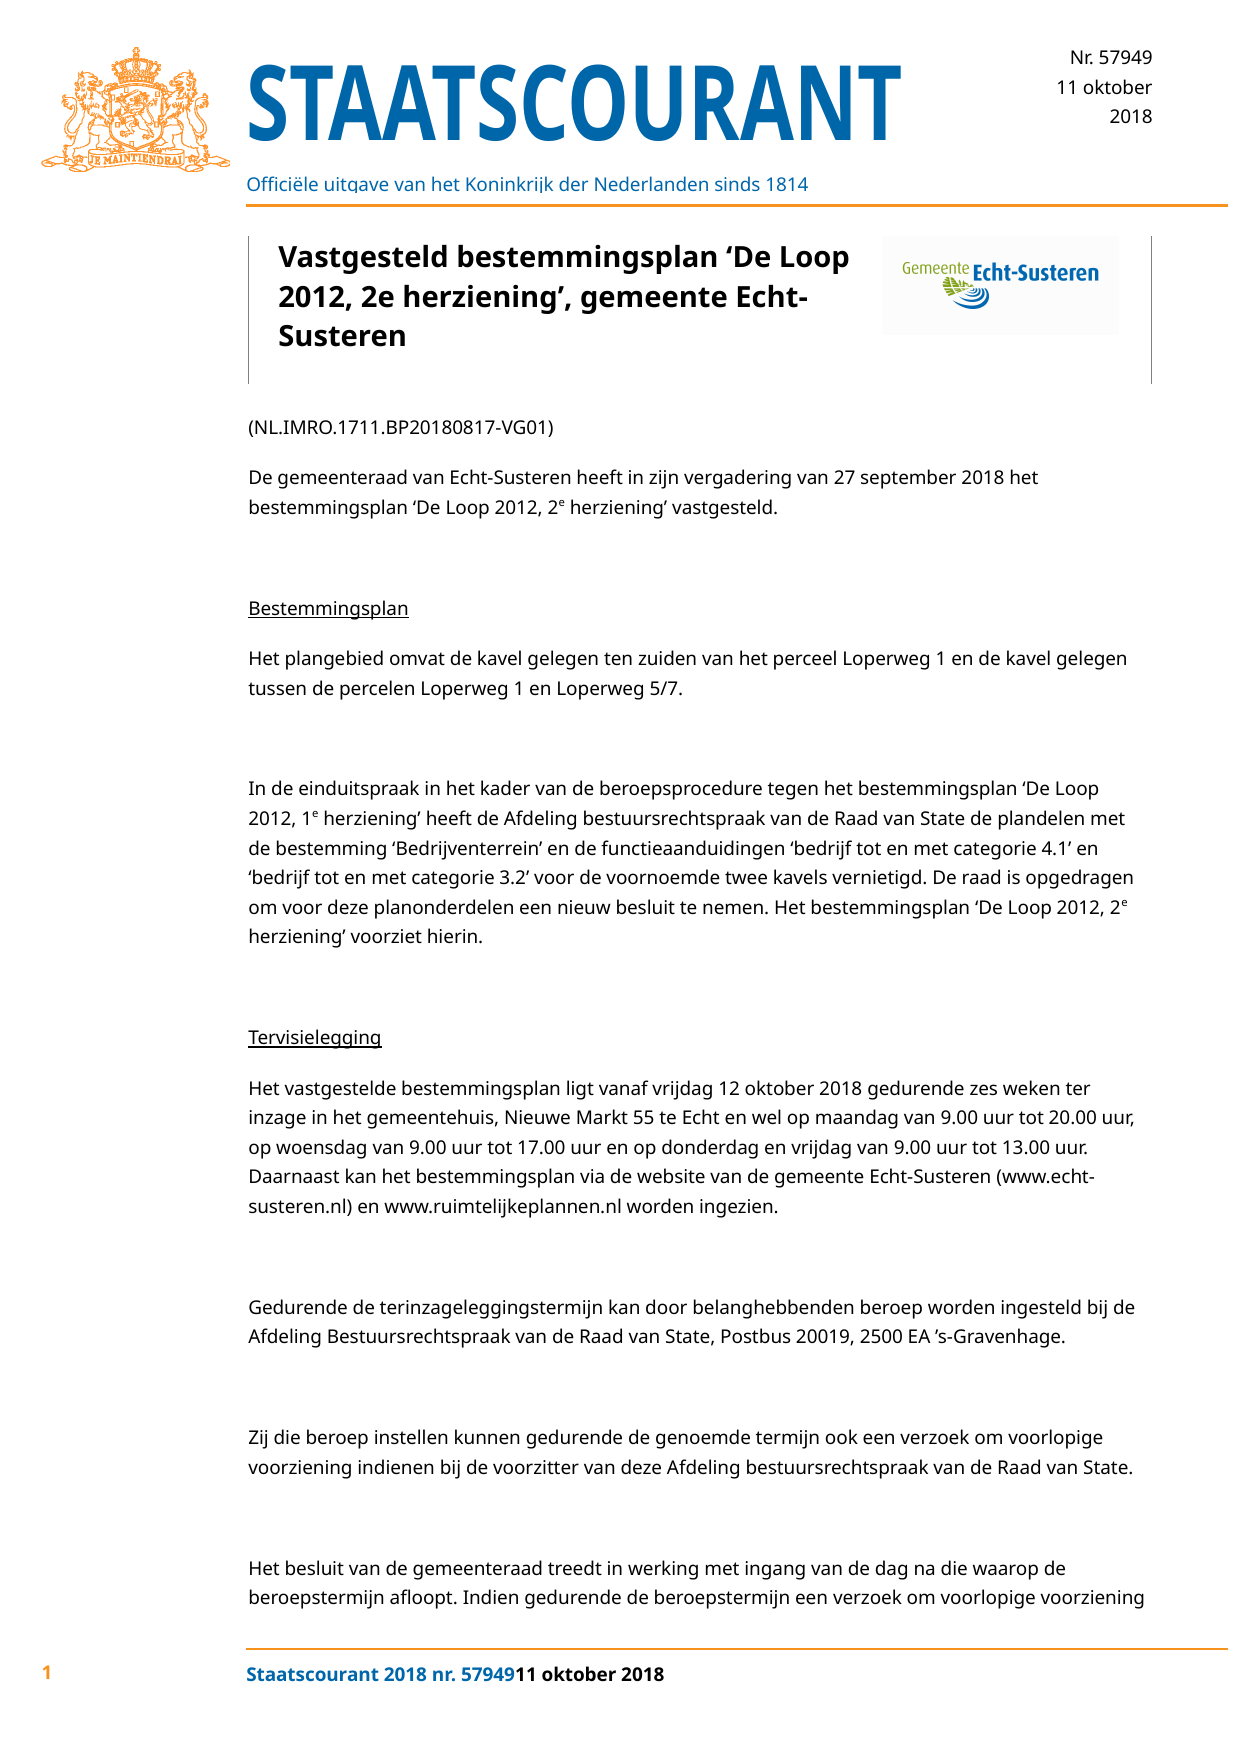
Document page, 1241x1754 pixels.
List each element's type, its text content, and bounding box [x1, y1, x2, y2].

table_header [850, 236, 1151, 384]
text Tervisielegging [248, 1024, 1152, 1050]
text In de einduitspraak in het kader van de beroepsprocedure tegen het bestemmingsplan ‘De Loop 2012, 1e herziening’ heeft de Afdeling bestuursrechtspraak van de Raad van State de plandelen met de bestemming ‘Bedrijventerrein’ en de functieaanduidingen ‘bedrijf tot en met categorie 4.1’ en ‘bedrijf tot en met categorie 3.2’ voor de voornoemde twee kavels vernietigd. De raad is opgedragen om voor deze planonderdelen een nieuw besluit te nemen. Het bestemmingsplan ‘De Loop 2012, 2e herziening’ voorziet hierin. [248, 776, 1152, 949]
text Het besluit van de gemeenteraad treedt in werking met ingang van de dag na die waarop de beroepstermijn afloopt. Indien gedurende de beroepstermijn een verzoek om voorlopige voorziening [248, 1555, 1152, 1610]
text Zij die beroep instellen kunnen gedurende de genoemde termijn ook een verzoek om voorlopige voorziening indienen bij de voorzitter van deze Afdeling bestuursrechtspraak van de Raad van State. [248, 1424, 1152, 1480]
table_header Vastgesteld bestemmingsplan ‘De Loop 2012, 2e herziening’, gemeente Echt-Susteren [249, 236, 850, 384]
text (NL.IMRO.1711.BP20180817-VG01) [248, 414, 1152, 440]
text Het vastgestelde bestemmingsplan ligt vanaf vrijdag 12 oktober 2018 gedurende zes weken ter inzage in het gemeentehuis, Nieuwe Markt 55 te Echt en wel op maandag van 9.00 uur tot 20.00 uur, op woensdag van 9.00 uur tot 17.00 uur en op donderdag en vrijdag van 9.00 uur tot 13.00 uur. Daarnaast kan het bestemmingsplan via de website van de gemeente Echt-Susteren (www.echt-susteren.nl) en www.ruimtelijkeplannen.nl worden ingezien. [248, 1075, 1152, 1219]
text De gemeenteraad van Echt-Susteren heeft in zijn vergadering van 27 september 2018 het bestemmingsplan ‘De Loop 2012, 2e herziening’ vastgesteld. [248, 464, 1152, 520]
text Gedurende de terinzageleggingstermijn kan door belanghebbenden beroep worden ingesteld bij de Afdeling Bestuursrechtspraak van de Raad van State, Postbus 20019, 2500 EA ’s-Gravenhage. [248, 1294, 1152, 1349]
picture [882, 236, 1119, 335]
text Het plangebied omvat de kavel gelegen ten zuiden van het perceel Loperweg 1 en de kavel gelegen tussen de percelen Loperweg 1 en Loperweg 5/7. [248, 645, 1152, 701]
text Bestemmingsplan [248, 595, 1152, 621]
picture [41, 47, 231, 172]
